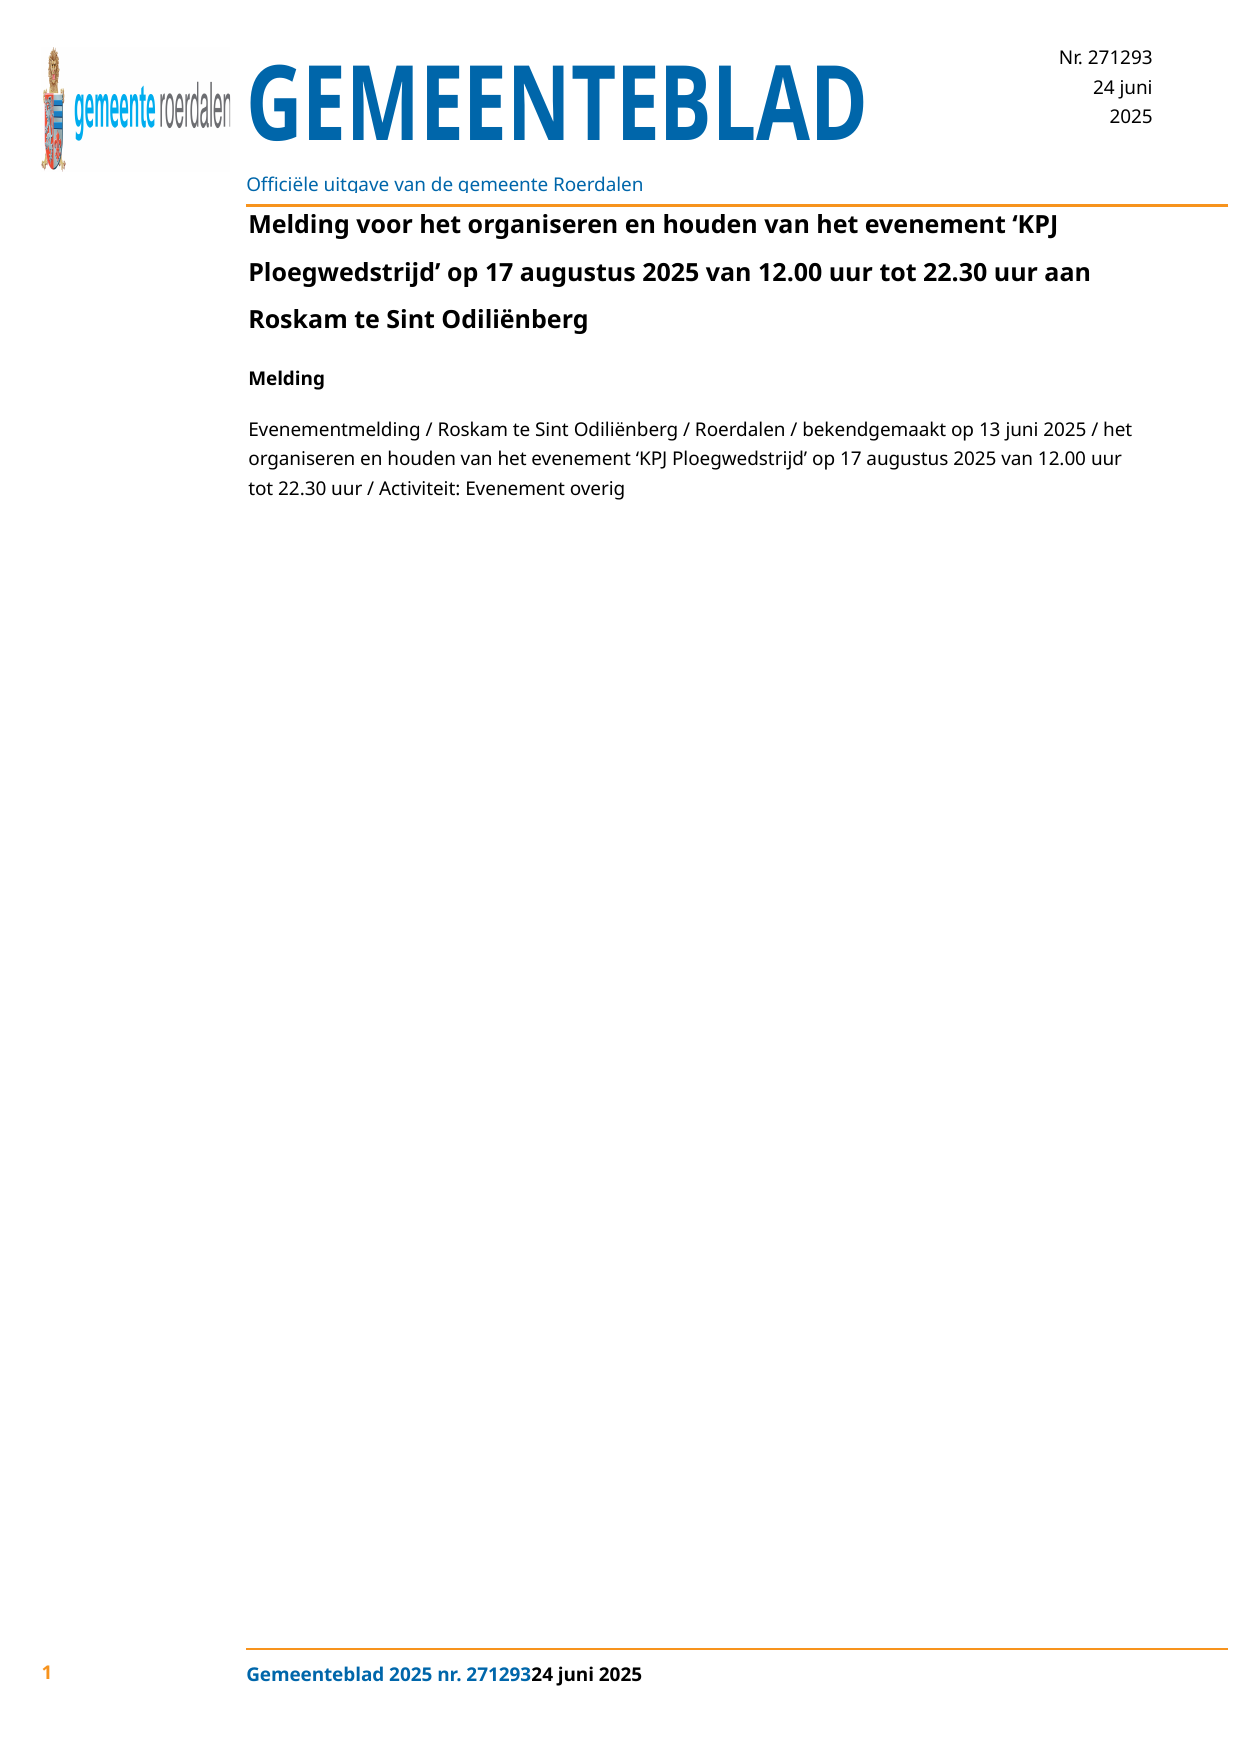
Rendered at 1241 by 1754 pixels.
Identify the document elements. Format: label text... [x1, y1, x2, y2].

text Evenementmelding / Roskam te Sint Odiliënberg / Roerdalen / bekendgemaakt op 13 juni 2025 / het organiseren en houden van het evenement ‘KPJ Ploegwedstrijd’ op 17 augustus 2025 van 12.00 uur tot 22.30 uur / Activiteit: Evenement overig [248, 416, 1152, 501]
text Melding voor het organiseren en houden van het evenement ‘KPJ Ploegwedstrijd’ op 17 augustus 2025 van 12.00 uur tot 22.30 uur aan Roskam te Sint Odiliënberg [248, 207, 1152, 336]
text Melding [248, 366, 1152, 391]
picture [41, 47, 231, 172]
